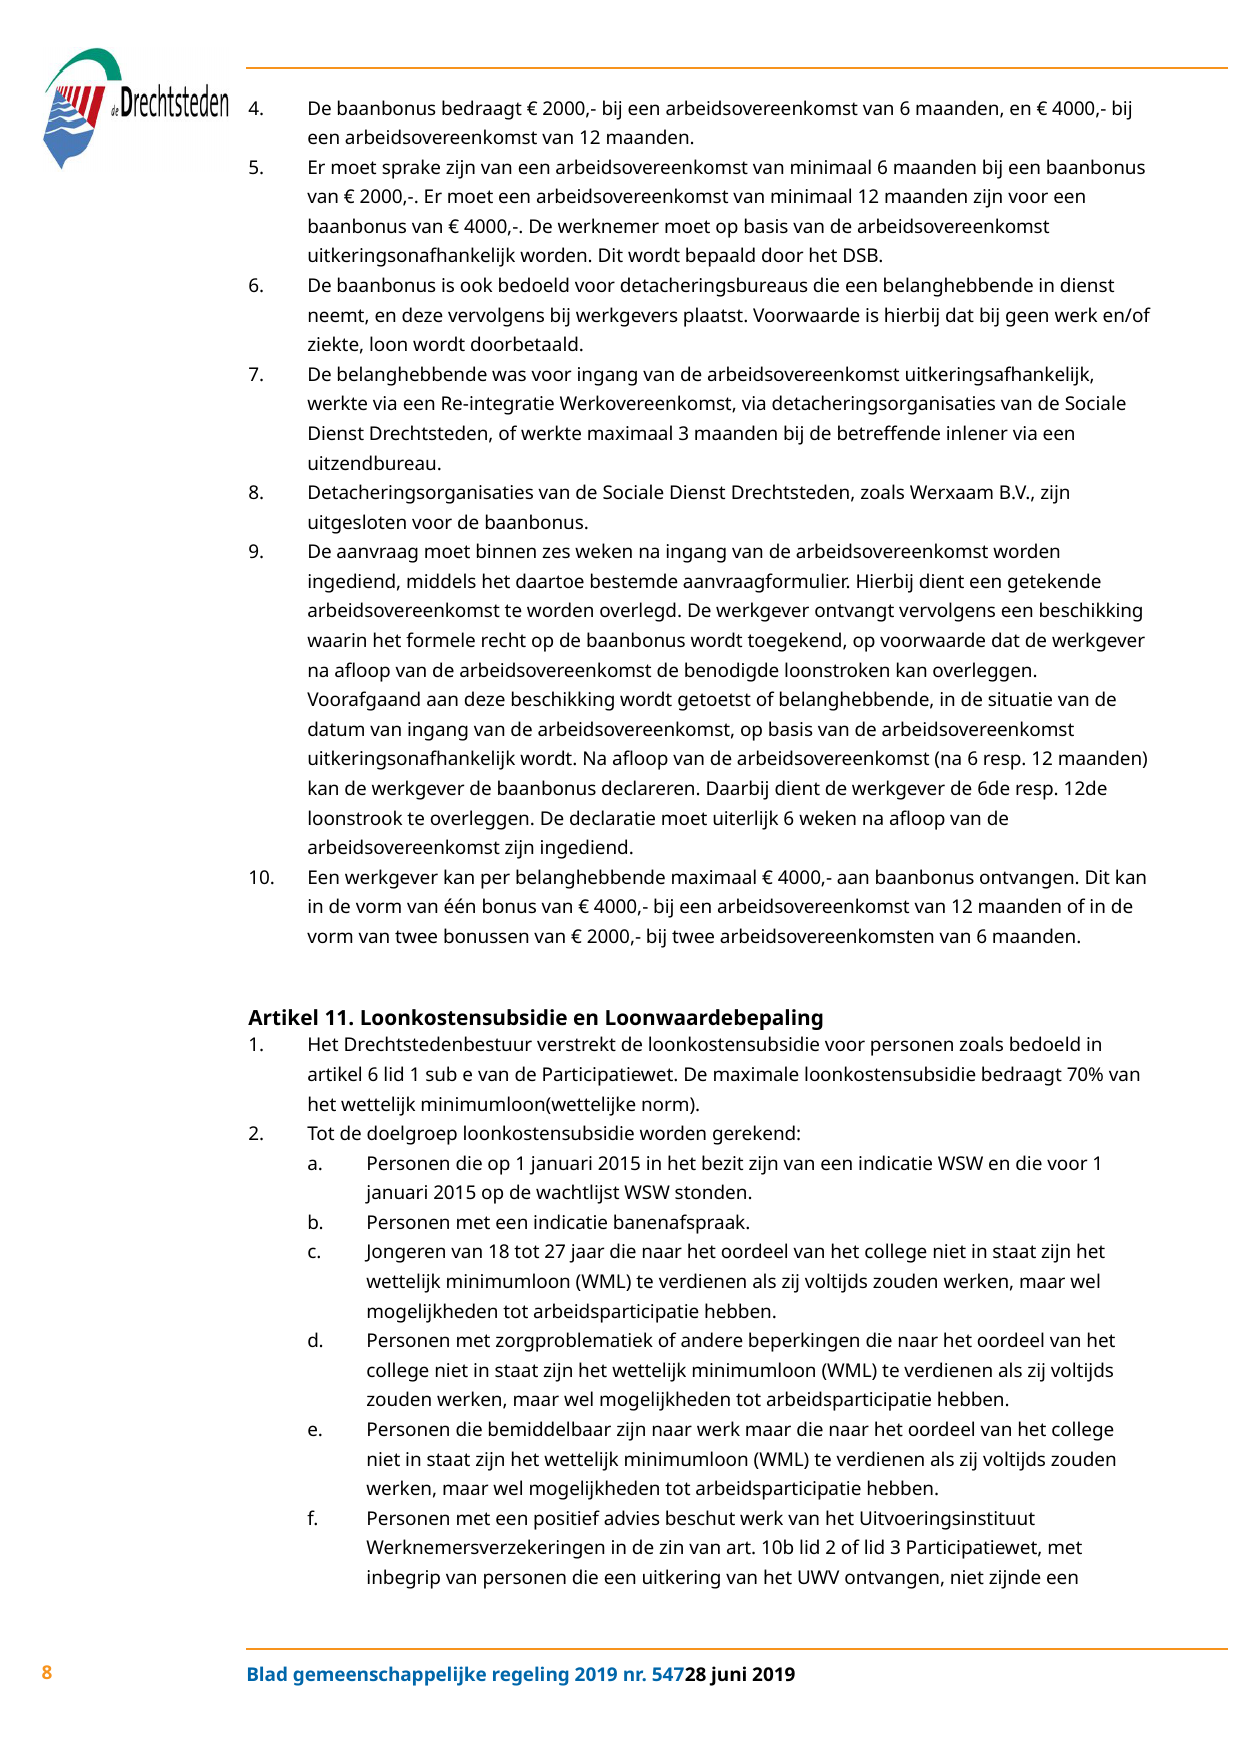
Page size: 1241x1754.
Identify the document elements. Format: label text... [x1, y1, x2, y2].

list Er moet sprake zijn van een arbeidsovereenkomst van minimaal 6 maanden bij een baanbonus van € 2000,-. Er moet een arbeidsovereenkomst van minimaal 12 maanden zijn voor een baanbonus van € 4000,-. De werknemer moet op basis van de arbeidsovereenkomst uitkeringsonafhankelijk worden. Dit wordt bepaald door het DSB. [248, 154, 1152, 268]
list Detacheringsorganisaties van de Sociale Dienst Drechtsteden, zoals Werxaam B.V., zijn uitgesloten voor de baanbonus. [248, 479, 1152, 535]
text Artikel 11. Loonkostensubsidie en Loonwaardebepaling [248, 1003, 1152, 1032]
list Personen met een positief advies beschut werk van het Uitvoeringsinstituut Werknemersverzekeringen in de zin van art. 10b lid 2 of lid 3 Participatiewet, met inbegrip van personen die een uitkering van het UWV ontvangen, niet zijnde een [307, 1505, 1152, 1590]
list De baanbonus is ook bedoeld voor detacheringsbureaus die een belanghebbende in dienst neemt, en deze vervolgens bij werkgevers plaatst. Voorwaarde is hierbij dat bij geen werk en/of ziekte, loon wordt doorbetaald. [248, 272, 1152, 357]
list Het Drechtstedenbestuur verstrekt de loonkostensubsidie voor personen zoals bedoeld in artikel 6 lid 1 sub e van de Participatiewet. De maximale loonkostensubsidie bedraagt 70% van het wettelijk minimumloon(wettelijke norm). [248, 1032, 1152, 1116]
list De aanvraag moet binnen zes weken na ingang van de arbeidsovereenkomst worden ingediend, middels het daartoe bestemde aanvraagformulier. Hierbij dient een getekende arbeidsovereenkomst te worden overlegd. De werkgever ontvangt vervolgens een beschikking waarin het formele recht op de baanbonus wordt toegekend, op voorwaarde dat de werkgever na afloop van de arbeidsovereenkomst de benodigde loonstroken kan overleggen. Voorafgaand aan deze beschikking wordt getoetst of belanghebbende, in de situatie van de datum van ingang van de arbeidsovereenkomst, op basis van de arbeidsovereenkomst uitkeringsonafhankelijk wordt. Na afloop van de arbeidsovereenkomst (na 6 resp. 12 maanden) kan de werkgever de baanbonus declareren. Daarbij dient de werkgever de 6de resp. 12de loonstrook te overleggen. De declaratie moet uiterlijk 6 weken na afloop van de arbeidsovereenkomst zijn ingediend. [248, 538, 1152, 860]
list De baanbonus bedraagt € 2000,- bij een arbeidsovereenkomst van 6 maanden, en € 4000,- bij een arbeidsovereenkomst van 12 maanden. [248, 95, 1152, 150]
list Jongeren van 18 tot 27 jaar die naar het oordeel van het college niet in staat zijn het wettelijk minimumloon (WML) te verdienen als zij voltijds zouden werken, maar wel mogelijkheden tot arbeidsparticipatie hebben. [307, 1239, 1152, 1323]
list Personen met zorgproblematiek of andere beperkingen die naar het oordeel van het college niet in staat zijn het wettelijk minimumloon (WML) te verdienen als zij voltijds zouden werken, maar wel mogelijkheden tot arbeidsparticipatie hebben. [307, 1327, 1152, 1412]
list Tot de doelgroep loonkostensubsidie worden gerekend: [248, 1120, 1152, 1146]
list Personen die bemiddelbaar zijn naar werk maar die naar het oordeel van het college niet in staat zijn het wettelijk minimumloon (WML) te verdienen als zij voltijds zouden werken, maar wel mogelijkheden tot arbeidsparticipatie hebben. [307, 1416, 1152, 1501]
list De belanghebbende was voor ingang van de arbeidsovereenkomst uitkeringsafhankelijk, werkte via een Re-integratie Werkovereenkomst, via detacheringsorganisaties van de Sociale Dienst Drechtsteden, of werkte maximaal 3 maanden bij de betreffende inlener via een uitzendbureau. [248, 361, 1152, 476]
picture [41, 47, 231, 172]
list Een werkgever kan per belanghebbende maximaal € 4000,- aan baanbonus ontvangen. Dit kan in de vorm van één bonus van € 4000,- bij een arbeidsovereenkomst van 12 maanden of in de vorm van twee bonussen van € 2000,- bij twee arbeidsovereenkomsten van 6 maanden. [248, 864, 1152, 949]
list Personen met een indicatie banenafspraak. [307, 1209, 1152, 1235]
list Personen die op 1 januari 2015 in het bezit zijn van een indicatie WSW en die voor 1 januari 2015 op de wachtlijst WSW stonden. [307, 1150, 1152, 1205]
